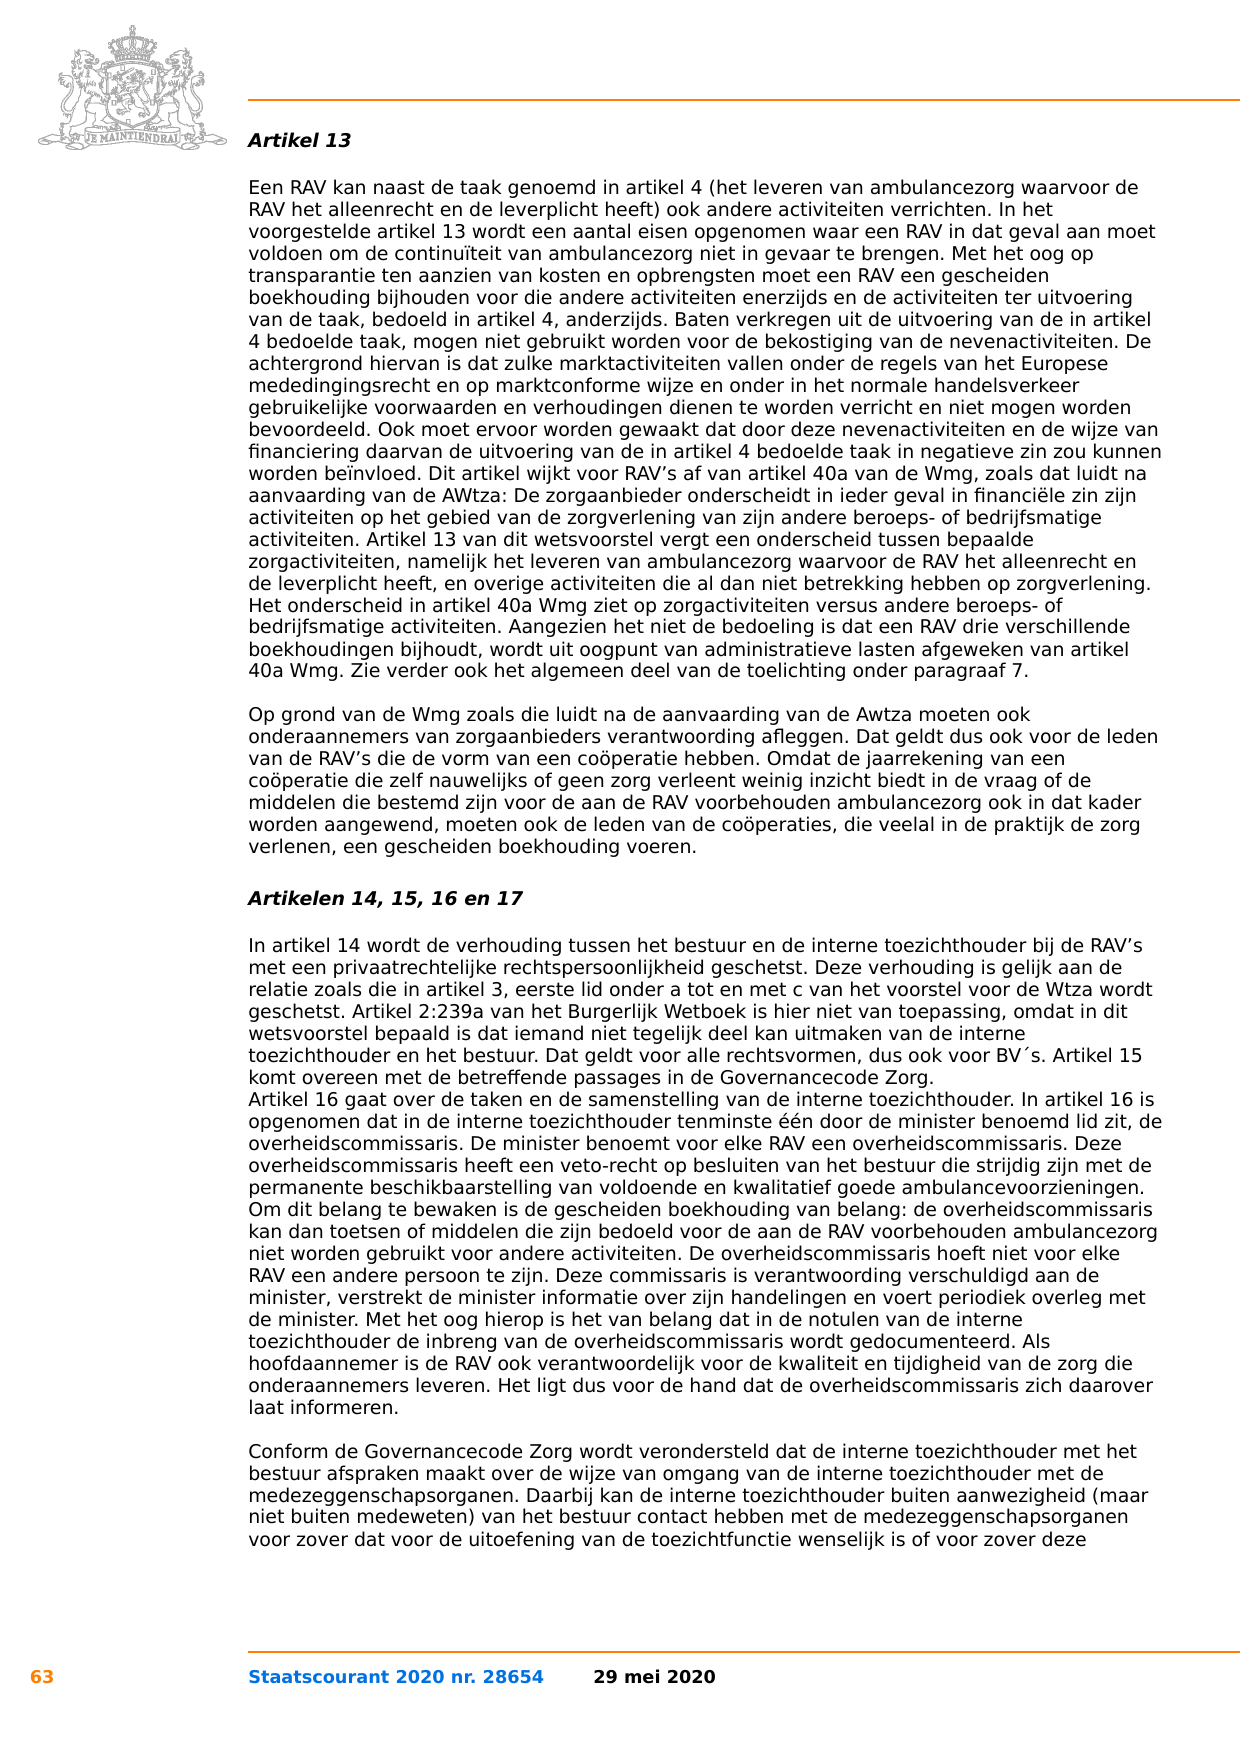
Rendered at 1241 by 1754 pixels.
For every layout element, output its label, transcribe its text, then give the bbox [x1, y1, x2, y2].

picture [38, 25, 227, 150]
subtitle Artikel 13 [248, 130, 1163, 152]
text In artikel 14 wordt de verhouding tussen het bestuur en de interne toezichthouder bij de RAV’s met een privaatrechtelijke rechtspersoonlijkheid geschetst. Deze verhouding is gelijk aan de relatie zoals die in artikel 3, eerste lid onder a tot en met c van het voorstel voor de Wtza wordt geschetst. Artikel 2:239a van het Burgerlijk Wetboek is hier niet van toepassing, omdat in dit wetsvoorstel bepaald is dat iemand niet tegelijk deel kan uitmaken van de interne toezichthouder en het bestuur. Dat geldt voor alle rechtsvormen, dus ook voor BV´s. Artikel 15 komt overeen met de betreffende passages in de Governancecode Zorg. [248, 935, 1163, 1089]
text Artikel 16 gaat over de taken en de samenstelling van de interne toezichthouder. In artikel 16 is opgenomen dat in de interne toezichthouder tenminste één door de minister benoemd lid zit, de overheidscommissaris. De minister benoemt voor elke RAV een overheidscommissaris. Deze overheidscommissaris heeft een veto-recht op besluiten van het bestuur die strijdig zijn met de permanente beschikbaarstelling van voldoende en kwalitatief goede ambulancevoorzieningen. Om dit belang te bewaken is de gescheiden boekhouding van belang: de overheidscommissaris kan dan toetsen of middelen die zijn bedoeld voor de aan de RAV voorbehouden ambulancezorg niet worden gebruikt voor andere activiteiten. De overheidscommissaris hoeft niet voor elke RAV een andere persoon te zijn. Deze commissaris is verantwoording verschuldigd aan de minister, verstrekt de minister informatie over zijn handelingen en voert periodiek overleg met de minister. Met het oog hierop is het van belang dat in de notulen van de interne toezichthouder de inbreng van de overheidscommissaris wordt gedocumenteerd. Als hoofdaannemer is de RAV ook verantwoordelijk voor de kwaliteit en tijdigheid van de zorg die onderaannemers leveren. Het ligt dus voor de hand dat de overheidscommissaris zich daarover laat informeren. [248, 1089, 1163, 1419]
text Conform de Governancecode Zorg wordt verondersteld dat de interne toezichthouder met het bestuur afspraken maakt over de wijze van omgang van de interne toezichthouder met de medezeggenschapsorganen. Daarbij kan de interne toezichthouder buiten aanwezigheid (maar niet buiten medeweten) van het bestuur contact hebben met de medezeggenschapsorganen voor zover dat voor de uitoefening van de toezichtfunctie wenselijk is of voor zover deze [248, 1441, 1163, 1550]
text Een RAV kan naast de taak genoemd in artikel 4 (het leveren van ambulancezorg waarvoor de RAV het alleenrecht en de leverplicht heeft) ook andere activiteiten verrichten. In het voorgestelde artikel 13 wordt een aantal eisen opgenomen waar een RAV in dat geval aan moet voldoen om de continuïteit van ambulancezorg niet in gevaar te brengen. Met het oog op transparantie ten aanzien van kosten en opbrengsten moet een RAV een gescheiden boekhouding bijhouden voor die andere activiteiten enerzijds en de activiteiten ter uitvoering van de taak, bedoeld in artikel 4, anderzijds. Baten verkregen uit de uitvoering van de in artikel 4 bedoelde taak, mogen niet gebruikt worden voor de bekostiging van de nevenactiviteiten. De achtergrond hiervan is dat zulke marktactiviteiten vallen onder de regels van het Europese mededingingsrecht en op marktconforme wijze en onder in het normale handelsverkeer gebruikelijke voorwaarden en verhoudingen dienen te worden verricht en niet mogen worden bevoordeeld. Ook moet ervoor worden gewaakt dat door deze nevenactiviteiten en de wijze van financiering daarvan de uitvoering van de in artikel 4 bedoelde taak in negatieve zin zou kunnen worden beïnvloed. Dit artikel wijkt voor RAV’s af van artikel 40a van de Wmg, zoals dat luidt na aanvaarding van de AWtza: De zorgaanbieder onderscheidt in ieder geval in financiële zin zijn activiteiten op het gebied van de zorgverlening van zijn andere beroeps- of bedrijfsmatige activiteiten. Artikel 13 van dit wetsvoorstel vergt een onderscheid tussen bepaalde zorgactiviteiten, namelijk het leveren van ambulancezorg waarvoor de RAV het alleenrecht en de leverplicht heeft, en overige activiteiten die al dan niet betrekking hebben op zorgverlening. Het onderscheid in artikel 40a Wmg ziet op zorgactiviteiten versus andere beroeps- of bedrijfsmatige activiteiten. Aangezien het niet de bedoeling is dat een RAV drie verschillende boekhoudingen bijhoudt, wordt uit oogpunt van administratieve lasten afgeweken van artikel 40a Wmg. Zie verder ook het algemeen deel van de toelichting onder paragraaf 7. [248, 177, 1163, 682]
text Op grond van de Wmg zoals die luidt na de aanvaarding van de Awtza moeten ook onderaannemers van zorgaanbieders verantwoording afleggen. Dat geldt dus ook voor de leden van de RAV’s die de vorm van een coöperatie hebben. Omdat de jaarrekening van een coöperatie die zelf nauwelijks of geen zorg verleent weinig inzicht biedt in de vraag of de middelen die bestemd zijn voor de aan de RAV voorbehouden ambulancezorg ook in dat kader worden aangewend, moeten ook de leden van de coöperaties, die veelal in de praktijk de zorg verlenen, een gescheiden boekhouding voeren. [248, 704, 1163, 858]
subtitle Artikelen 14, 15, 16 en 17 [248, 888, 1163, 910]
